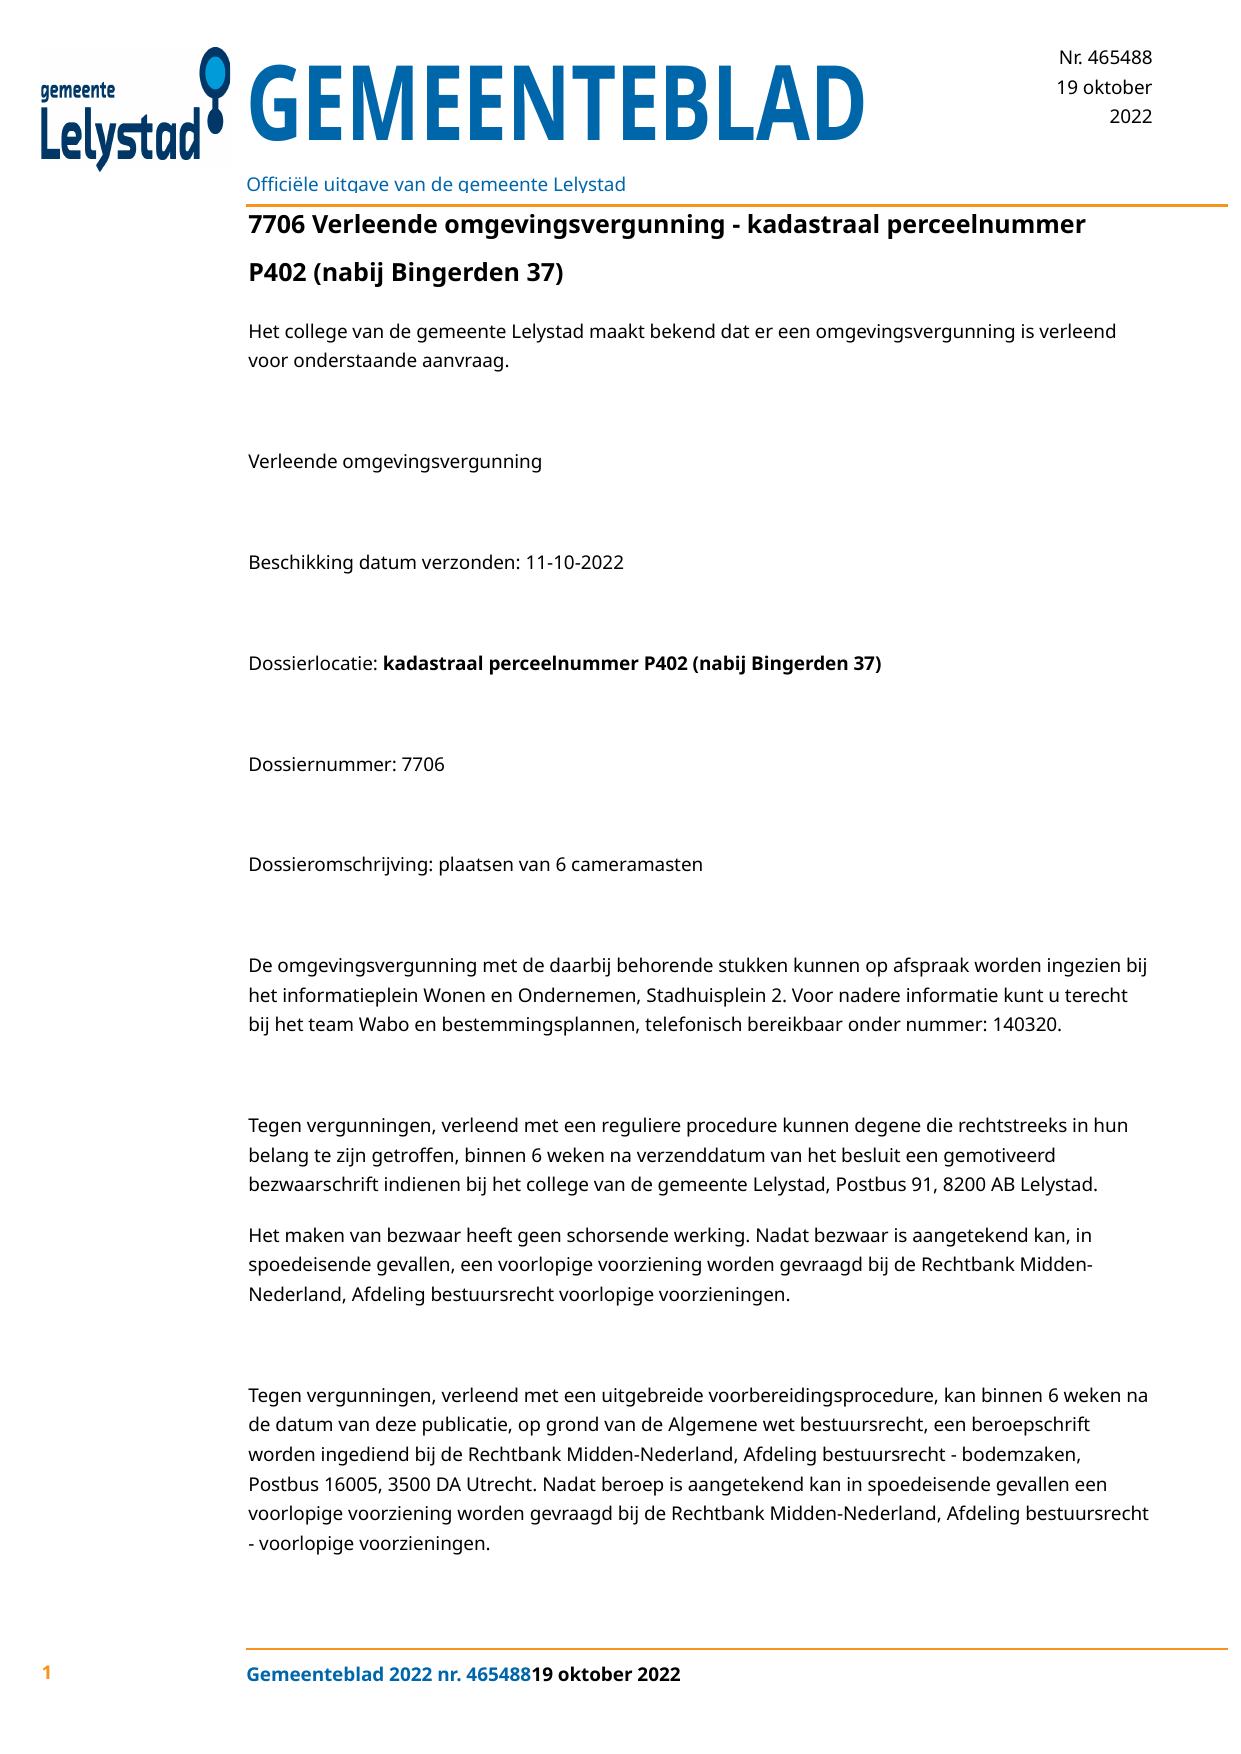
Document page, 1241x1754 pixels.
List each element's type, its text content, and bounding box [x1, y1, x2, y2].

text Tegen vergunningen, verleend met een uitgebreide voorbereidingsprocedure, kan binnen 6 weken na de datum van deze publicatie, op grond van de Algemene wet bestuursrecht, een beroepschrift worden ingediend bij de Rechtbank Midden-Nederland, Afdeling bestuursrecht - bodemzaken, Postbus 16005, 3500 DA Utrecht. Nadat beroep is aangetekend kan in spoedeisende gevallen een voorlopige voorziening worden gevraagd bij de Rechtbank Midden-Nederland, Afdeling bestuursrecht - voorlopige voorzieningen. [248, 1382, 1152, 1556]
text Verleende omgevingsvergunning [248, 448, 1152, 474]
text Het maken van bezwaar heeft geen schorsende werking. Nadat bezwaar is aangetekend kan, in spoedeisende gevallen, een voorlopige voorziening worden gevraagd bij de Rechtbank Midden-Nederland, Afdeling bestuursrecht voorlopige voorzieningen. [248, 1222, 1152, 1307]
text 7706 Verleende omgevingsvergunning - kadastraal perceelnummer P402 (nabij Bingerden 37) [248, 207, 1152, 288]
text Dossierlocatie: kadastraal perceelnummer P402 (nabij Bingerden 37) [248, 650, 1152, 676]
text Het college van de gemeente Lelystad maakt bekend dat er een omgevingsvergunning is verleend voor onderstaande aanvraag. [248, 318, 1152, 373]
text Dossiernummer: 7706 [248, 751, 1152, 777]
text Tegen vergunningen, verleend met een reguliere procedure kunnen degene die rechtstreeks in hun belang te zijn getroffen, binnen 6 weken na verzenddatum van het besluit een gemotiveerd bezwaarschrift indienen bij het college van de gemeente Lelystad, Postbus 91, 8200 AB Lelystad. [248, 1112, 1152, 1197]
picture [41, 47, 231, 172]
text Beschikking datum verzonden: 11-10-2022 [248, 549, 1152, 575]
text Dossieromschrijving: plaatsen van 6 cameramasten [248, 852, 1152, 877]
text De omgevingsvergunning met de daarbij behorende stukken kunnen op afspraak worden ingezien bij het informatieplein Wonen en Ondernemen, Stadhuisplein 2. Voor nadere informatie kunt u terecht bij het team Wabo en bestemmingsplannen, telefonisch bereikbaar onder nummer: 140320. [248, 952, 1152, 1037]
